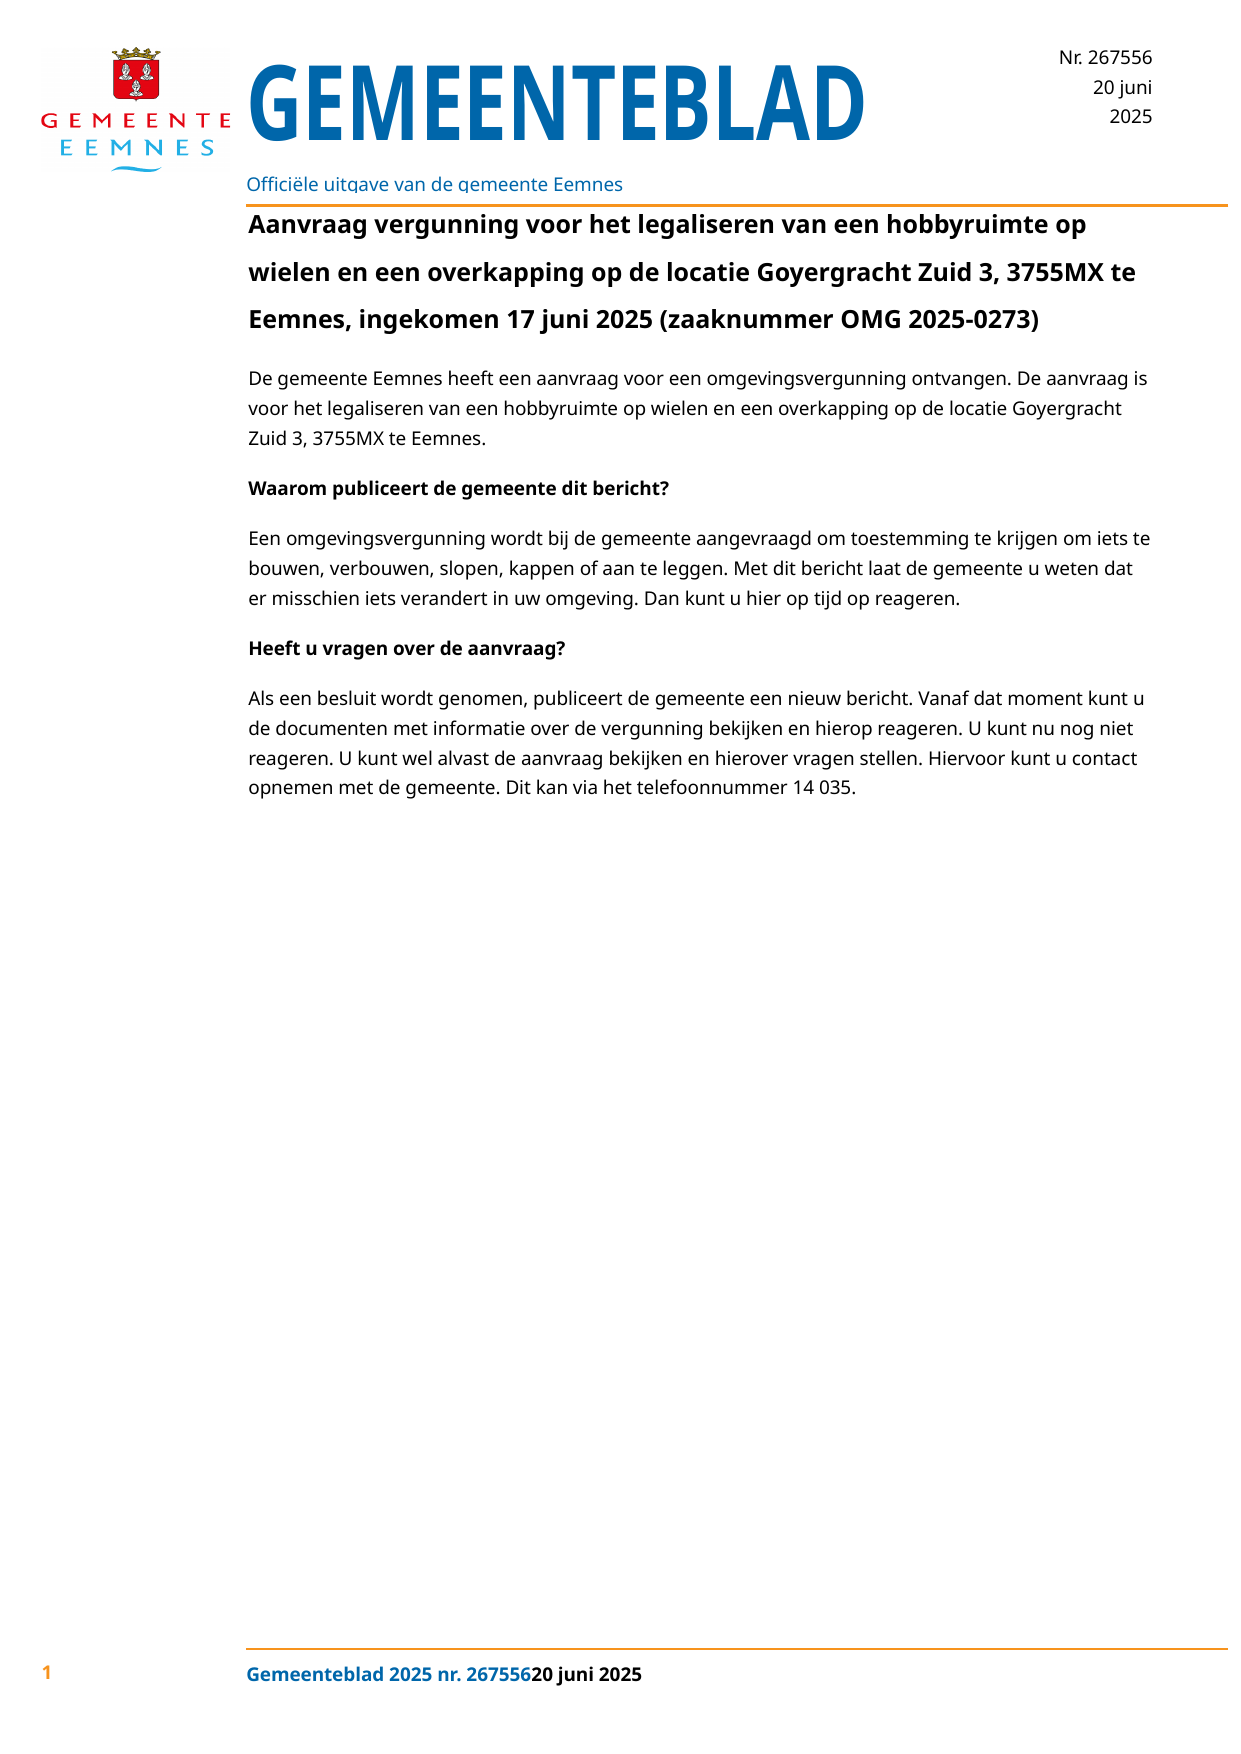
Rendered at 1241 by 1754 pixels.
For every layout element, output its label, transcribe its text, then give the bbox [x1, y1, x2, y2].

text Als een besluit wordt genomen, publiceert de gemeente een nieuw bericht. Vanaf dat moment kunt u de documenten met informatie over de vergunning bekijken en hierop reageren. U kunt nu nog niet reageren. U kunt wel alvast de aanvraag bekijken en hierover vragen stellen. Hiervoor kunt u contact opnemen met de gemeente. Dit kan via het telefoonnummer 14 035. [248, 686, 1152, 800]
picture [41, 47, 231, 172]
text Een omgevingsvergunning wordt bij de gemeente aangevraagd om toestemming te krijgen om iets te bouwen, verbouwen, slopen, kappen of aan te leggen. Met dit bericht laat de gemeente u weten dat er misschien iets verandert in uw omgeving. Dan kunt u hier op tijd op reageren. [248, 526, 1152, 610]
text Waarom publiceert de gemeente dit bericht? [248, 475, 1152, 501]
text De gemeente Eemnes heeft een aanvraag voor een omgevingsvergunning ontvangen. De aanvraag is voor het legaliseren van een hobbyruimte op wielen en een overkapping op de locatie Goyergracht Zuid 3, 3755MX te Eemnes. [248, 366, 1152, 450]
text Aanvraag vergunning voor het legaliseren van een hobbyruimte op wielen en een overkapping op de locatie Goyergracht Zuid 3, 3755MX te Eemnes, ingekomen 17 juni 2025 (zaaknummer OMG 2025-0273) [248, 207, 1152, 336]
text Heeft u vragen over de aanvraag? [248, 635, 1152, 661]
